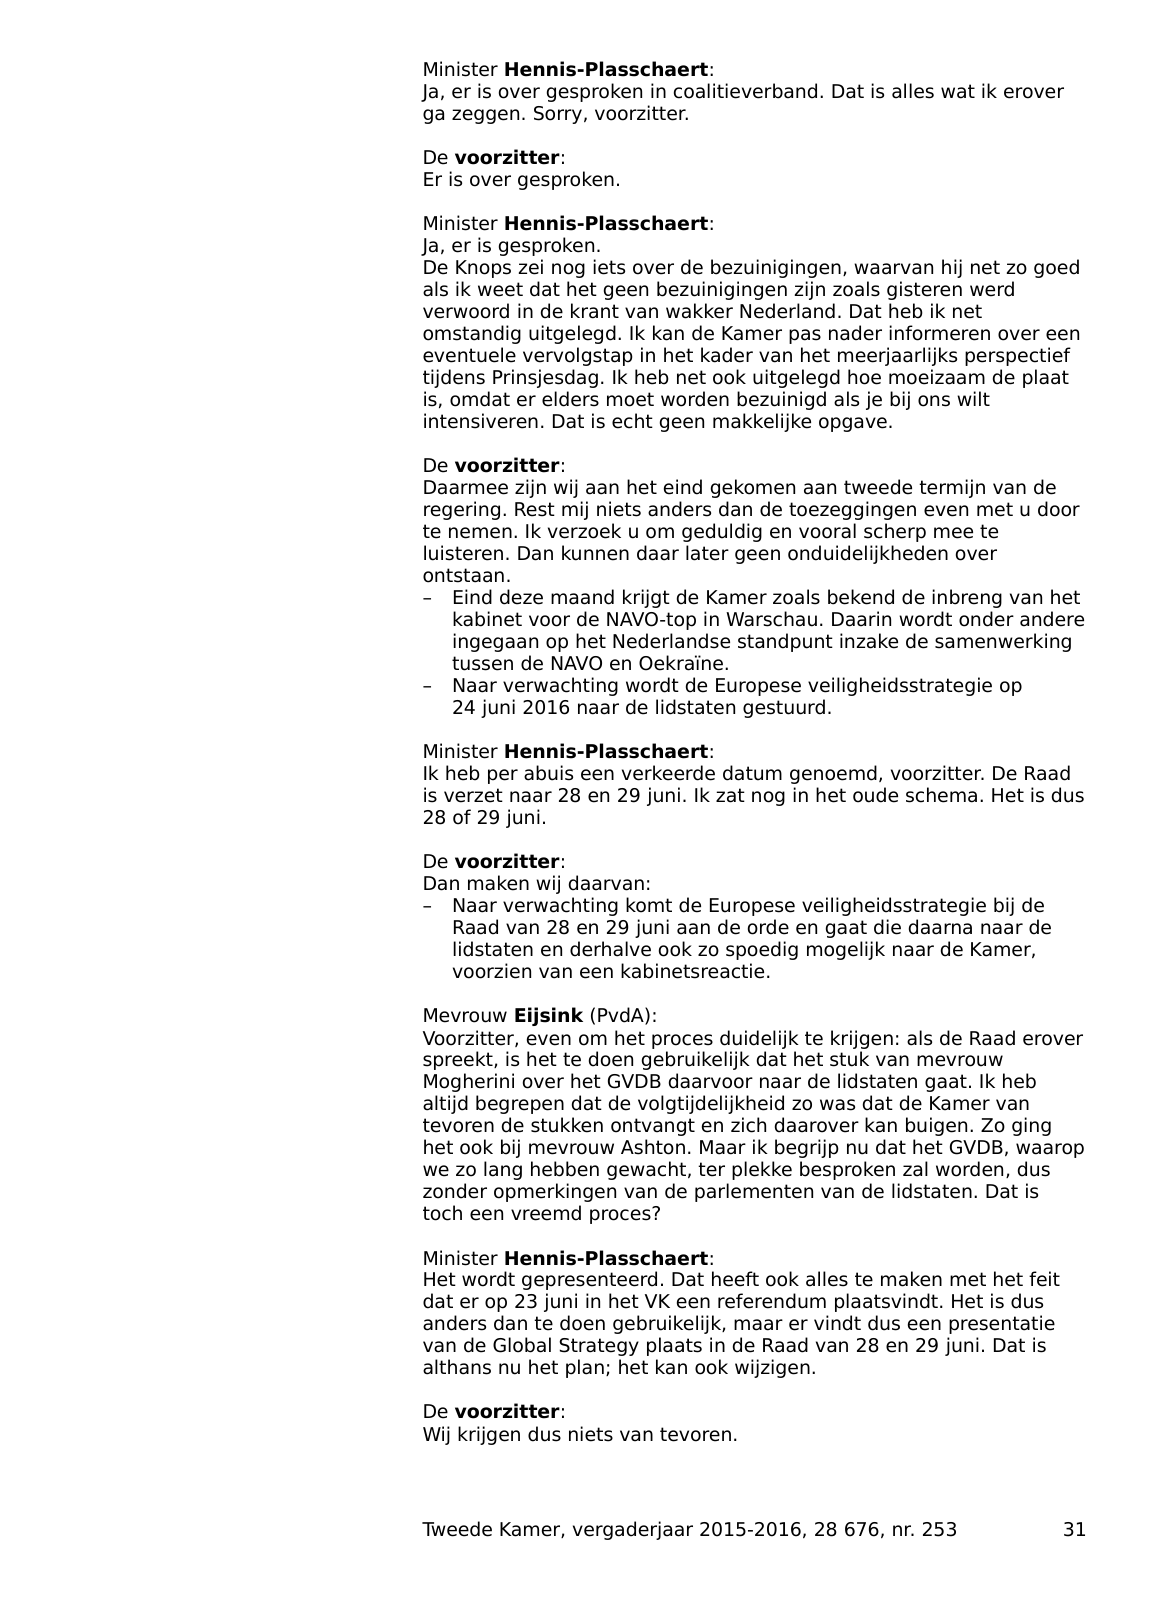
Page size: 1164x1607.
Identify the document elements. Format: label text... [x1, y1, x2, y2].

text Minister Hennis-Plasschaert: [422, 1247, 1087, 1269]
text De voorzitter: [422, 455, 1087, 477]
text Mevrouw Eijsink (PvdA): [422, 1005, 1087, 1027]
text Minister Hennis-Plasschaert: [422, 741, 1087, 763]
text Ja, er is gesproken. [422, 235, 1087, 257]
text De Knops zei nog iets over de bezuinigingen, waarvan hij net zo goed als ik weet dat het geen bezuinigingen zijn zoals gisteren werd verwoord in de krant van wakker Nederland. Dat heb ik net omstandig uitgelegd. Ik kan de Kamer pas nader informeren over een eventuele vervolgstap in het kader van het meerjaarlijks perspectief tijdens Prinsjesdag. Ik heb net ook uitgelegd hoe moeizaam de plaat is, omdat er elders moet worden bezuinigd als je bij ons wilt intensiveren. Dat is echt geen makkelijke opgave. [422, 257, 1087, 433]
text De voorzitter: [422, 147, 1087, 169]
text Er is over gesproken. [422, 169, 1087, 191]
text Minister Hennis-Plasschaert: [422, 59, 1087, 81]
text De voorzitter: [422, 851, 1087, 873]
text Dan maken wij daarvan: [422, 873, 1087, 895]
text – Eind deze maand krijgt de Kamer zoals bekend de inbreng van het kabinet voor de NAVO-top in Warschau. Daarin wordt onder andere ingegaan op het Nederlandse standpunt inzake de samenwerking tussen de NAVO en Oekraïne. [422, 587, 1087, 675]
text De voorzitter: [422, 1401, 1087, 1423]
text Ja, er is over gesproken in coalitieverband. Dat is alles wat ik erover ga zeggen. Sorry, voorzitter. [422, 81, 1087, 125]
text Minister Hennis-Plasschaert: [422, 213, 1087, 235]
text Ik heb per abuis een verkeerde datum genoemd, voorzitter. De Raad is verzet naar 28 en 29 juni. Ik zat nog in het oude schema. Het is dus 28 of 29 juni. [422, 763, 1087, 829]
text – Naar verwachting wordt de Europese veiligheidsstrategie op 24 juni 2016 naar de lidstaten gestuurd. [422, 675, 1087, 719]
text Daarmee zijn wij aan het eind gekomen aan tweede termijn van de regering. Rest mij niets anders dan de toezeggingen even met u door te nemen. Ik verzoek u om geduldig en vooral scherp mee te luisteren. Dan kunnen daar later geen onduidelijkheden over ontstaan. [422, 477, 1087, 587]
text – Naar verwachting komt de Europese veiligheidsstrategie bij de Raad van 28 en 29 juni aan de orde en gaat die daarna naar de lidstaten en derhalve ook zo spoedig mogelijk naar de Kamer, voorzien van een kabinetsreactie. [422, 895, 1087, 983]
text Wij krijgen dus niets van tevoren. [422, 1423, 1087, 1445]
text Het wordt gepresenteerd. Dat heeft ook alles te maken met het feit dat er op 23 juni in het VK een referendum plaatsvindt. Het is dus anders dan te doen gebruikelijk, maar er vindt dus een presentatie van de Global Strategy plaats in de Raad van 28 en 29 juni. Dat is althans nu het plan; het kan ook wijzigen. [422, 1269, 1087, 1379]
text Voorzitter, even om het proces duidelijk te krijgen: als de Raad erover spreekt, is het te doen gebruikelijk dat het stuk van mevrouw Mogherini over het GVDB daarvoor naar de lidstaten gaat. Ik heb altijd begrepen dat de volgtijdelijkheid zo was dat de Kamer van tevoren de stukken ontvangt en zich daarover kan buigen. Zo ging het ook bij mevrouw Ashton. Maar ik begrijp nu dat het GVDB, waarop we zo lang hebben gewacht, ter plekke besproken zal worden, dus zonder opmerkingen van de parlementen van de lidstaten. Dat is toch een vreemd proces? [422, 1027, 1087, 1225]
